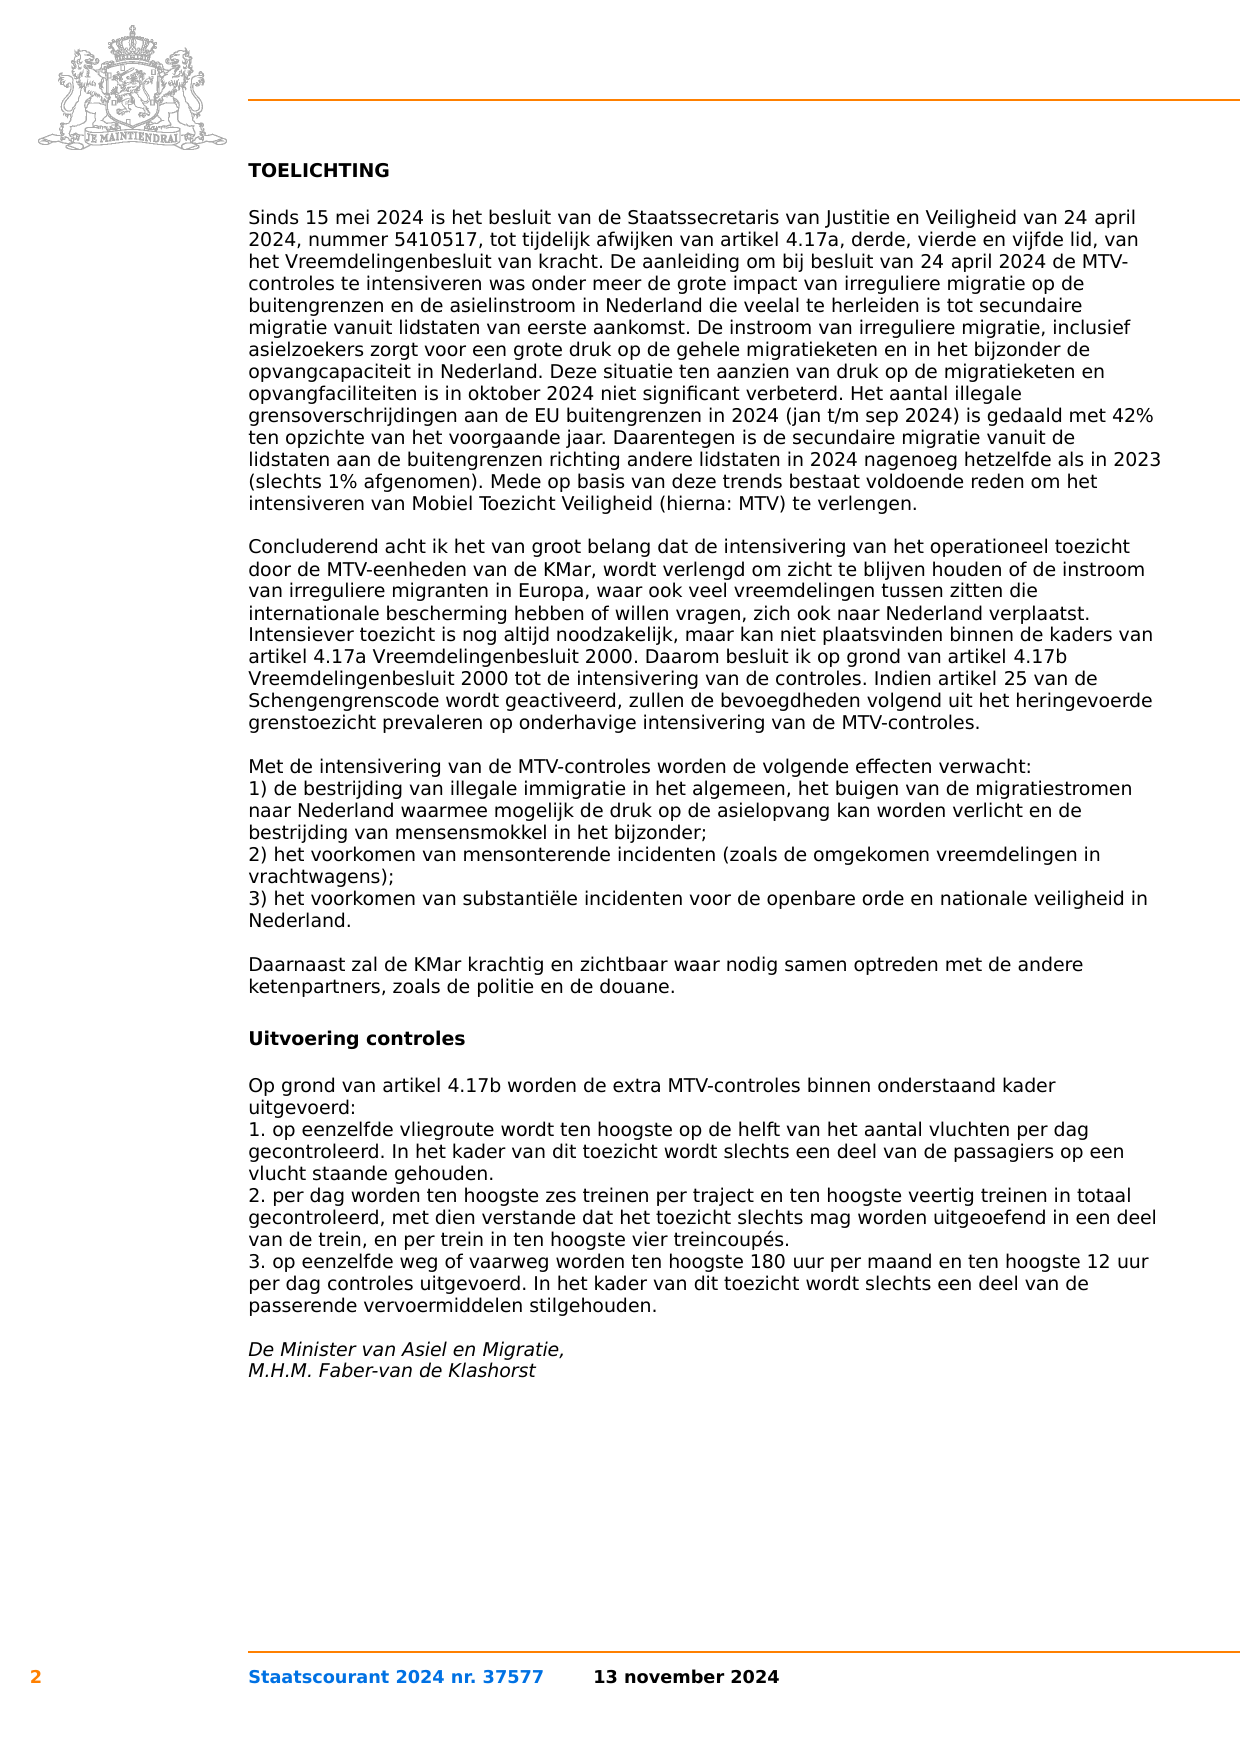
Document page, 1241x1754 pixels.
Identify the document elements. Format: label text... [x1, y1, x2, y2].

picture [38, 25, 227, 150]
subtitle Uitvoering controles [248, 1028, 1163, 1050]
text 2) het voorkomen van mensonterende incidenten (zoals de omgekomen vreemdelingen in vrachtwagens); [248, 844, 1163, 888]
subtitle TOELICHTING [248, 160, 1163, 182]
text Concluderend acht ik het van groot belang dat de intensivering van het operationeel toezicht door de MTV-eenheden van de KMar, wordt verlengd om zicht te blijven houden of de instroom van irreguliere migranten in Europa, waar ook veel vreemdelingen tussen zitten die internationale bescherming hebben of willen vragen, zich ook naar Nederland verplaatst. Intensiever toezicht is nog altijd noodzakelijk, maar kan niet plaatsvinden binnen de kaders van artikel 4.17a Vreemdelingenbesluit 2000. Daarom besluit ik op grond van artikel 4.17b Vreemdelingenbesluit 2000 tot de intensivering van de controles. Indien artikel 25 van de Schengengrenscode wordt geactiveerd, zullen de bevoegdheden volgend uit het heringevoerde grenstoezicht prevaleren op onderhavige intensivering van de MTV-controles. [248, 536, 1163, 734]
text 1) de bestrijding van illegale immigratie in het algemeen, het buigen van de migratiestromen naar Nederland waarmee mogelijk de druk op de asielopvang kan worden verlicht en de bestrijding van mensensmokkel in het bijzonder; [248, 778, 1163, 844]
text 1. op eenzelfde vliegroute wordt ten hoogste op de helft van het aantal vluchten per dag gecontroleerd. In het kader van dit toezicht wordt slechts een deel van de passagiers op een vlucht staande gehouden. [248, 1119, 1163, 1185]
text Met de intensivering van de MTV-controles worden de volgende effecten verwacht: [248, 756, 1163, 778]
text Sinds 15 mei 2024 is het besluit van de Staatssecretaris van Justitie en Veiligheid van 24 april 2024, nummer 5410517, tot tijdelijk afwijken van artikel 4.17a, derde, vierde en vijfde lid, van het Vreemdelingenbesluit van kracht. De aanleiding om bij besluit van 24 april 2024 de MTV-controles te intensiveren was onder meer de grote impact van irreguliere migratie op de buitengrenzen en de asielinstroom in Nederland die veelal te herleiden is tot secundaire migratie vanuit lidstaten van eerste aankomst. De instroom van irreguliere migratie, inclusief asielzoekers zorgt voor een grote druk op de gehele migratieketen en in het bijzonder de opvangcapaciteit in Nederland. Deze situatie ten aanzien van druk op de migratieketen en opvangfaciliteiten is in oktober 2024 niet significant verbeterd. Het aantal illegale grensoverschrijdingen aan de EU buitengrenzen in 2024 (jan t/m sep 2024) is gedaald met 42% ten opzichte van het voorgaande jaar. Daarentegen is de secundaire migratie vanuit de lidstaten aan de buitengrenzen richting andere lidstaten in 2024 nagenoeg hetzelfde als in 2023 (slechts 1% afgenomen). Mede op basis van deze trends bestaat voldoende reden om het intensiveren van Mobiel Toezicht Veiligheid (hierna: MTV) te verlengen. [248, 207, 1163, 514]
text 3. op eenzelfde weg of vaarweg worden ten hoogste 180 uur per maand en ten hoogste 12 uur per dag controles uitgevoerd. In het kader van dit toezicht wordt slechts een deel van de passerende vervoermiddelen stilgehouden. [248, 1251, 1163, 1317]
text 3) het voorkomen van substantiële incidenten voor de openbare orde en nationale veiligheid in Nederland. [248, 888, 1163, 932]
text De Minister van Asiel en Migratie, M.H.M. Faber-van de Klashorst [248, 1338, 1163, 1382]
text 2. per dag worden ten hoogste zes treinen per traject en ten hoogste veertig treinen in totaal gecontroleerd, met dien verstande dat het toezicht slechts mag worden uitgeoefend in een deel van de trein, en per trein in ten hoogste vier treincoupés. [248, 1185, 1163, 1251]
text Op grond van artikel 4.17b worden de extra MTV-controles binnen onderstaand kader uitgevoerd: [248, 1075, 1163, 1119]
text Daarnaast zal de KMar krachtig en zichtbaar waar nodig samen optreden met de andere ketenpartners, zoals de politie en de douane. [248, 954, 1163, 998]
